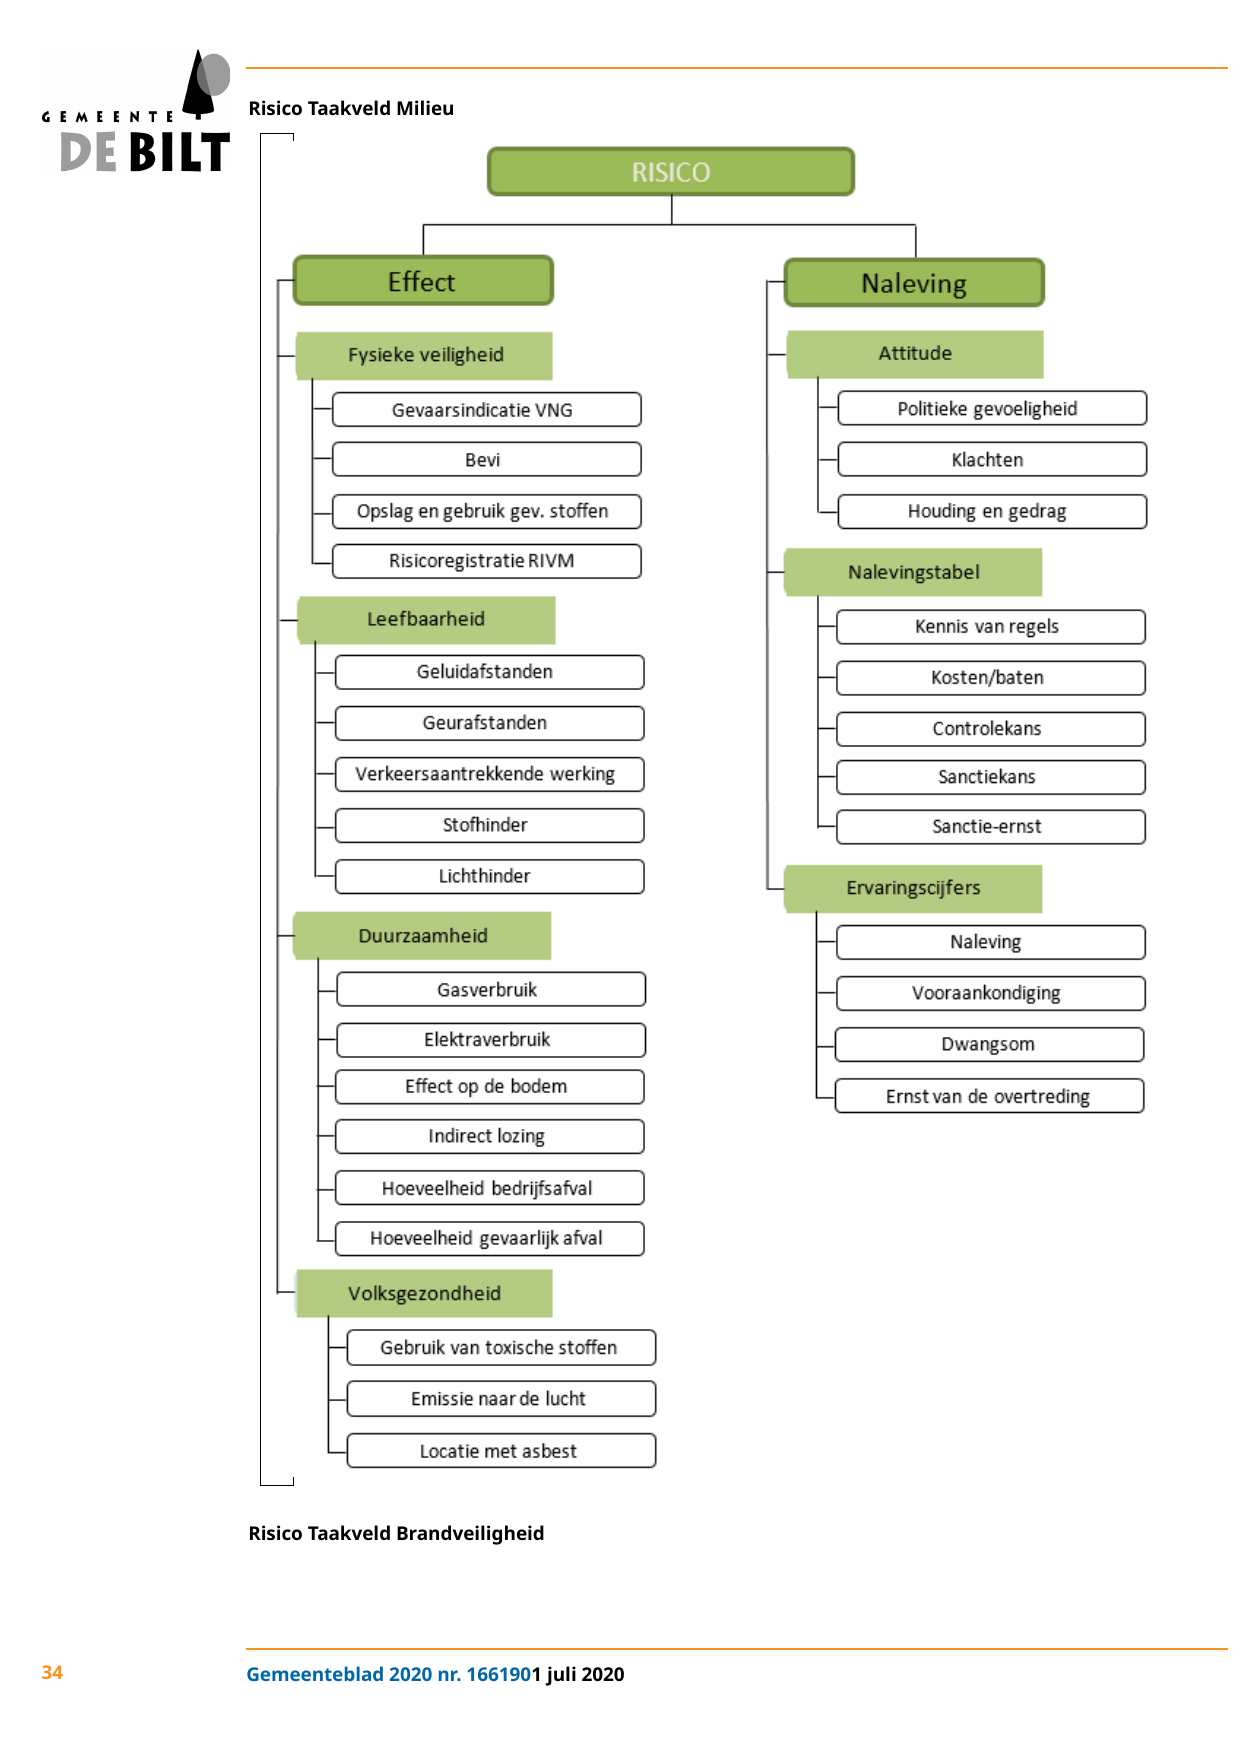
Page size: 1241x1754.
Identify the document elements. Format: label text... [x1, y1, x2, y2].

text Risico Taakveld Brandveiligheid [248, 1520, 1152, 1546]
picture [41, 47, 231, 172]
picture [268, 141, 1155, 1477]
text Risico Taakveld Milieu [248, 95, 1152, 121]
